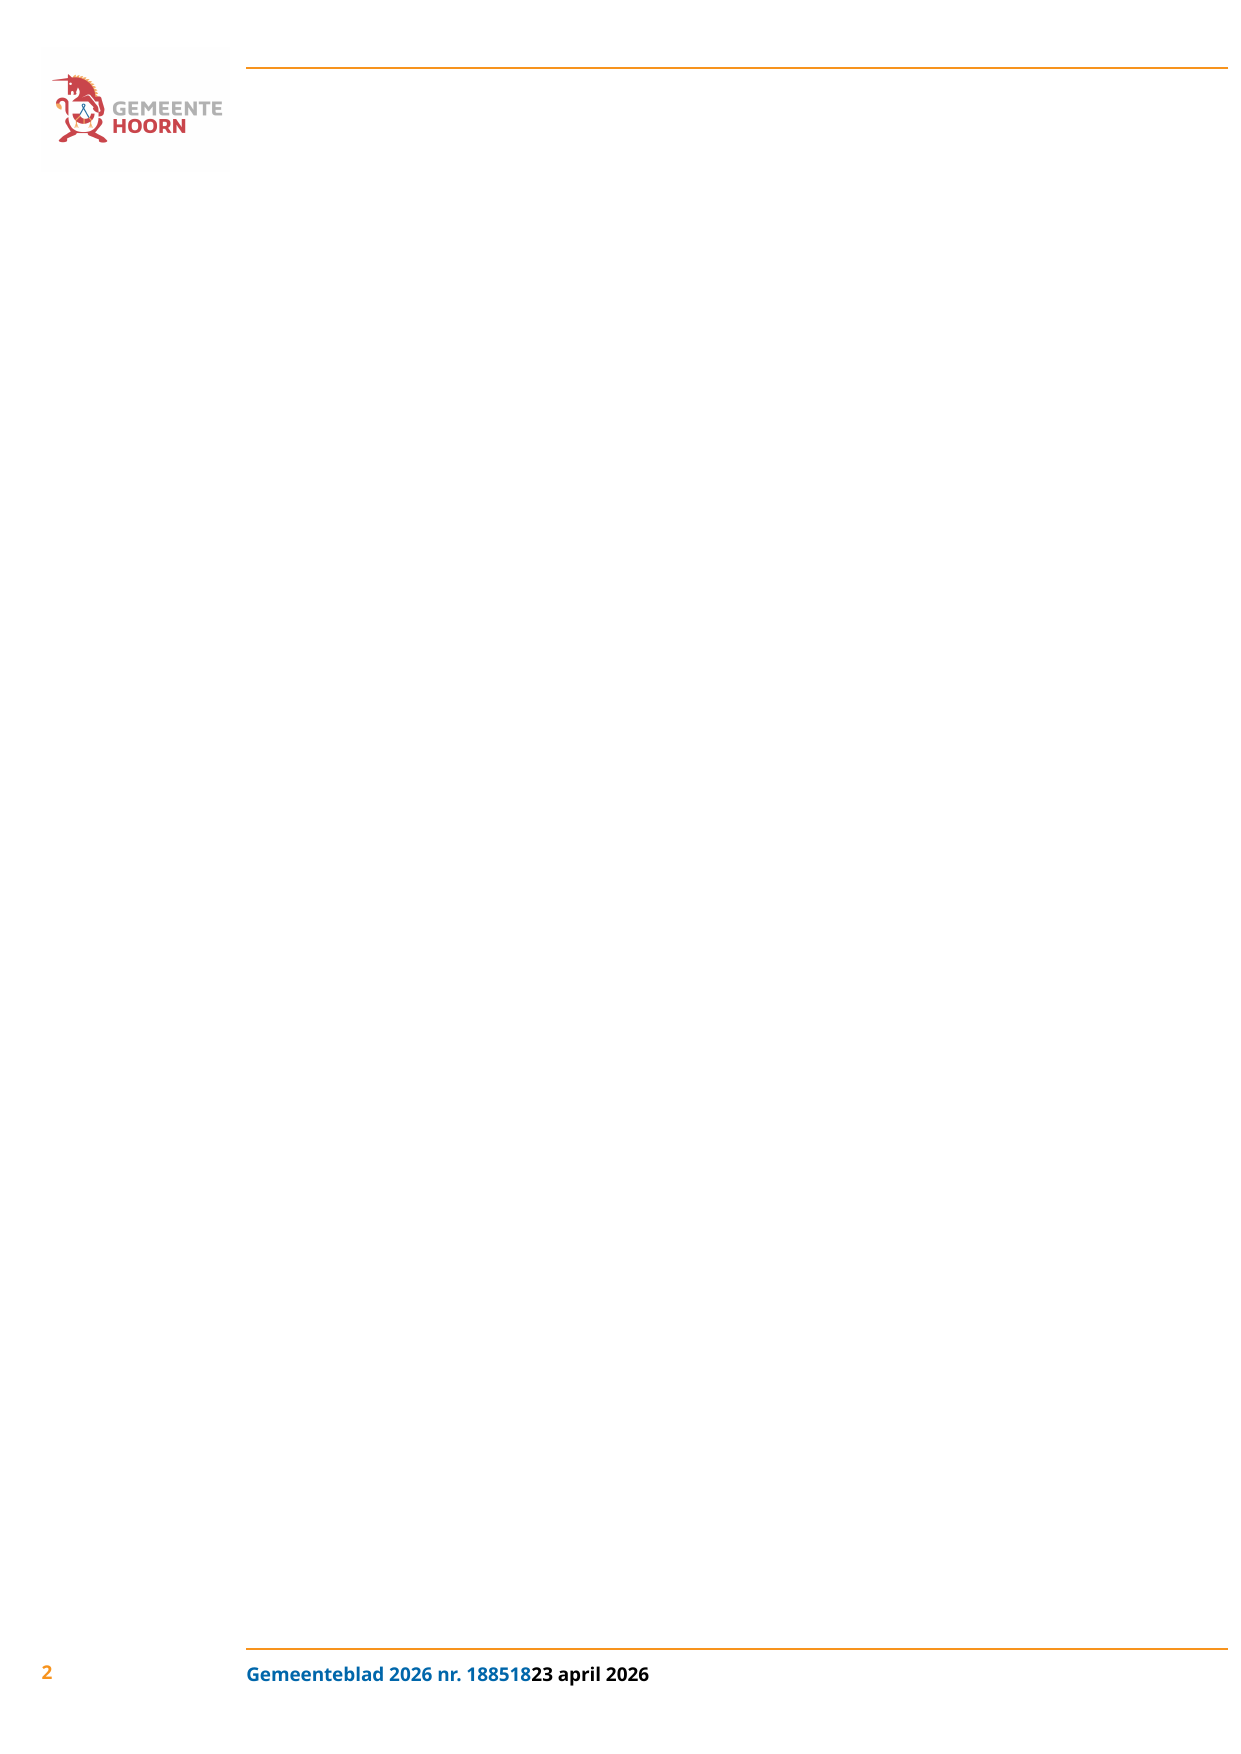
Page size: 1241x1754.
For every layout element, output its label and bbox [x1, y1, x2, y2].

picture [41, 47, 231, 172]
